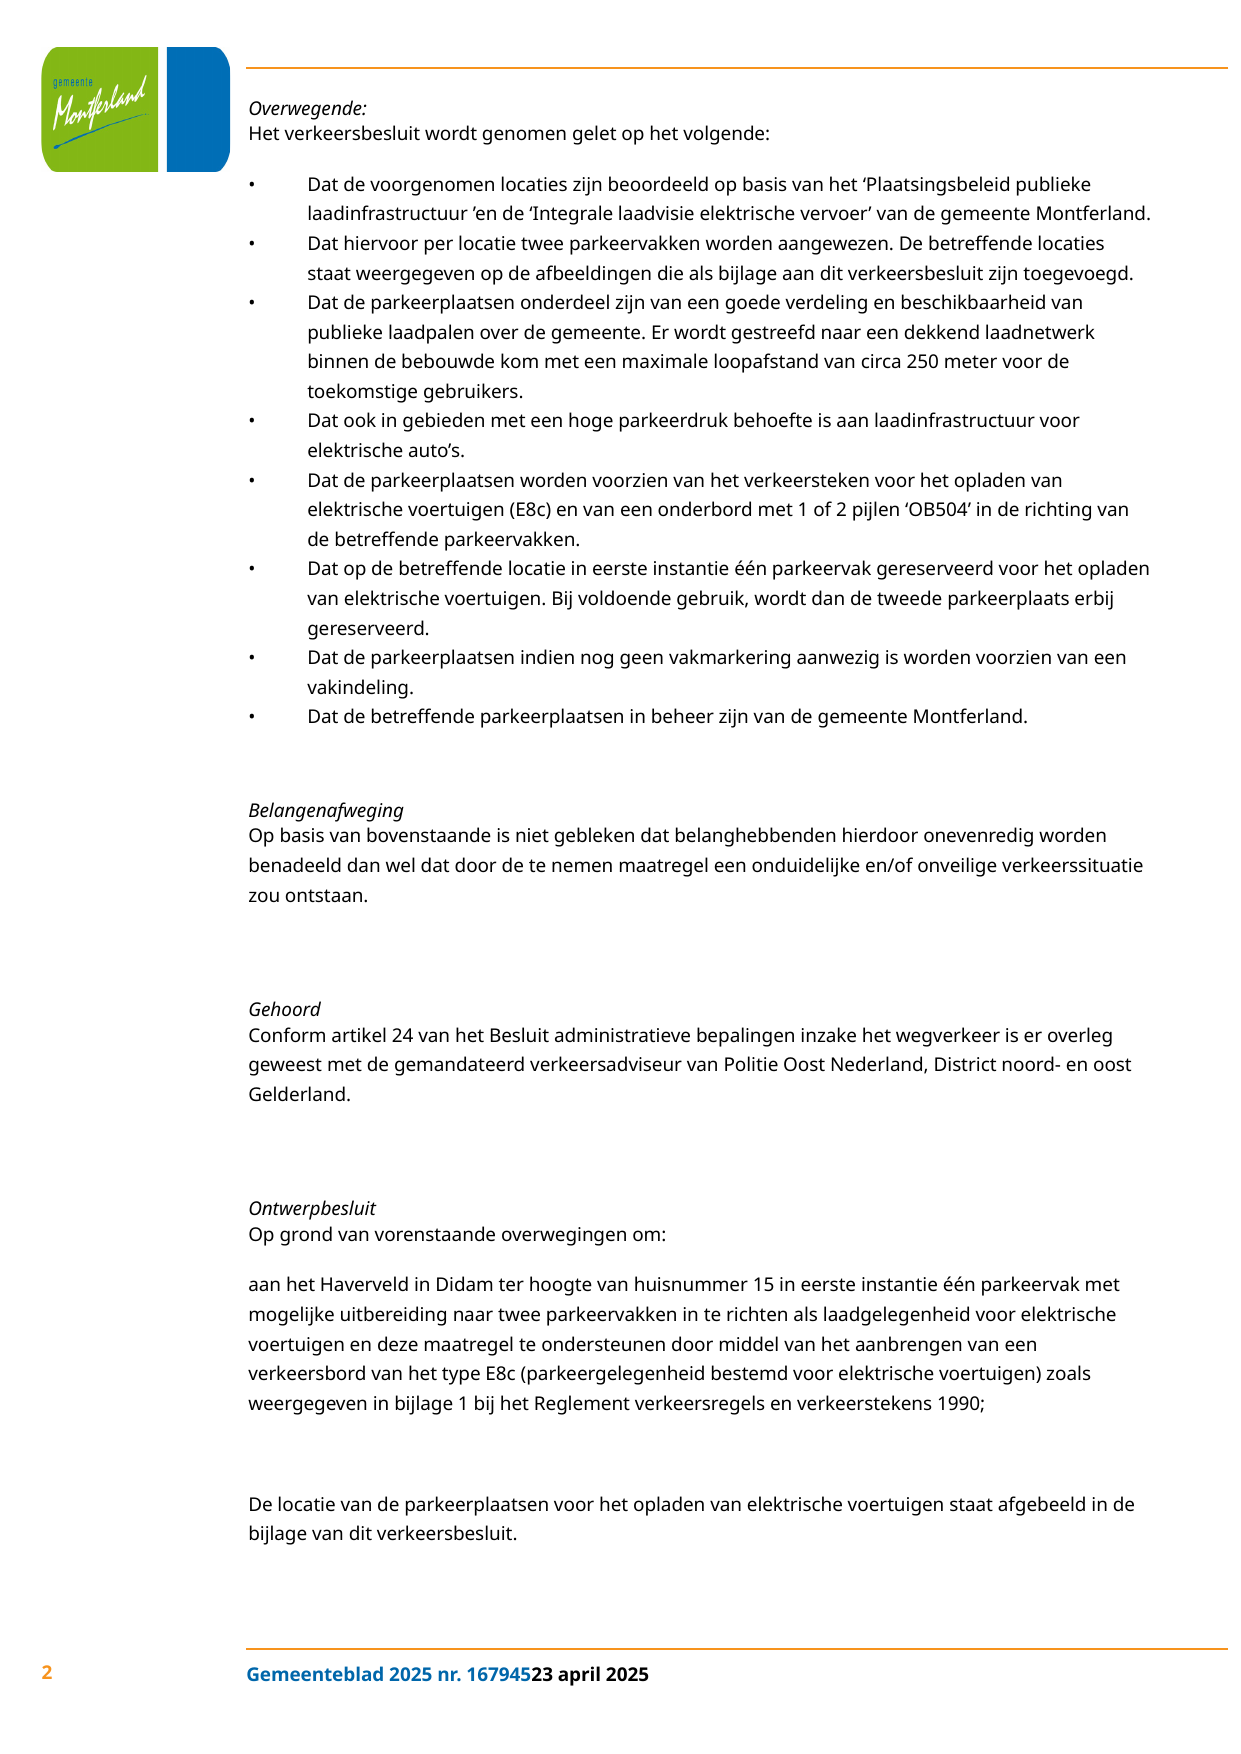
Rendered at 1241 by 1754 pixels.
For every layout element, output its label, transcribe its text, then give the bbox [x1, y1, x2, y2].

list Dat de parkeerplaatsen worden voorzien van het verkeersteken voor het opladen van elektrische voertuigen (E8c) en van een onderbord met 1 of 2 pijlen ‘OB504’ in de richting van de betreffende parkeervakken. [248, 467, 1152, 552]
text Op basis van bovenstaande is niet gebleken dat belanghebbenden hierdoor onevenredig worden benadeeld dan wel dat door de te nemen maatregel een onduidelijke en/of onveilige verkeerssituatie zou ontstaan. [248, 823, 1152, 908]
list Dat de voorgenomen locaties zijn beoordeeld op basis van het ‘Plaatsingsbeleid publieke laadinfrastructuur ’en de ‘Integrale laadvisie elektrische vervoer’ van de gemeente Montferland. [248, 171, 1152, 226]
text Het verkeersbesluit wordt genomen gelet op het volgende: [248, 121, 1152, 146]
picture [41, 47, 231, 172]
text Belangenafweging [248, 797, 1152, 823]
text Ontwerpbesluit [248, 1196, 1152, 1221]
text aan het Haverveld in Didam ter hoogte van huisnummer 15 in eerste instantie één parkeervak met mogelijke uitbereiding naar twee parkeervakken in te richten als laadgelegenheid voor elektrische voertuigen en deze maatregel te ondersteunen door middel van het aanbrengen van een verkeersbord van het type E8c (parkeergelegenheid bestemd voor elektrische voertuigen) zoals weergegeven in bijlage 1 bij het Reglement verkeersregels en verkeerstekens 1990; [248, 1272, 1152, 1416]
list Dat ook in gebieden met een hoge parkeerdruk behoefte is aan laadinfrastructuur voor elektrische auto’s. [248, 408, 1152, 463]
text De locatie van de parkeerplaatsen voor het opladen van elektrische voertuigen staat afgebeeld in de bijlage van dit verkeersbesluit. [248, 1491, 1152, 1546]
text Conform artikel 24 van het Besluit administratieve bepalingen inzake het wegverkeer is er overleg geweest met de gemandateerd verkeersadviseur van Politie Oost Nederland, District noord- en oost Gelderland. [248, 1022, 1152, 1107]
list Dat de parkeerplaatsen onderdeel zijn van een goede verdeling en beschikbaarheid van publieke laadpalen over de gemeente. Er wordt gestreefd naar een dekkend laadnetwerk binnen de bebouwde kom met een maximale loopafstand van circa 250 meter voor de toekomstige gebruikers. [248, 289, 1152, 404]
list Dat de parkeerplaatsen indien nog geen vakmarkering aanwezig is worden voorzien van een vakindeling. [248, 644, 1152, 699]
text Op grond van vorenstaande overwegingen om: [248, 1221, 1152, 1247]
text Gehoord [248, 996, 1152, 1022]
text Overwegende: [248, 95, 1152, 121]
list Dat hiervoor per locatie twee parkeervakken worden aangewezen. De betreffende locaties staat weergegeven op de afbeeldingen die als bijlage aan dit verkeersbesluit zijn toegevoegd. [248, 230, 1152, 285]
list Dat op de betreffende locatie in eerste instantie één parkeervak gereserveerd voor het opladen van elektrische voertuigen. Bij voldoende gebruik, wordt dan de tweede parkeerplaats erbij gereserveerd. [248, 556, 1152, 640]
list Dat de betreffende parkeerplaatsen in beheer zijn van de gemeente Montferland. [248, 703, 1152, 729]
